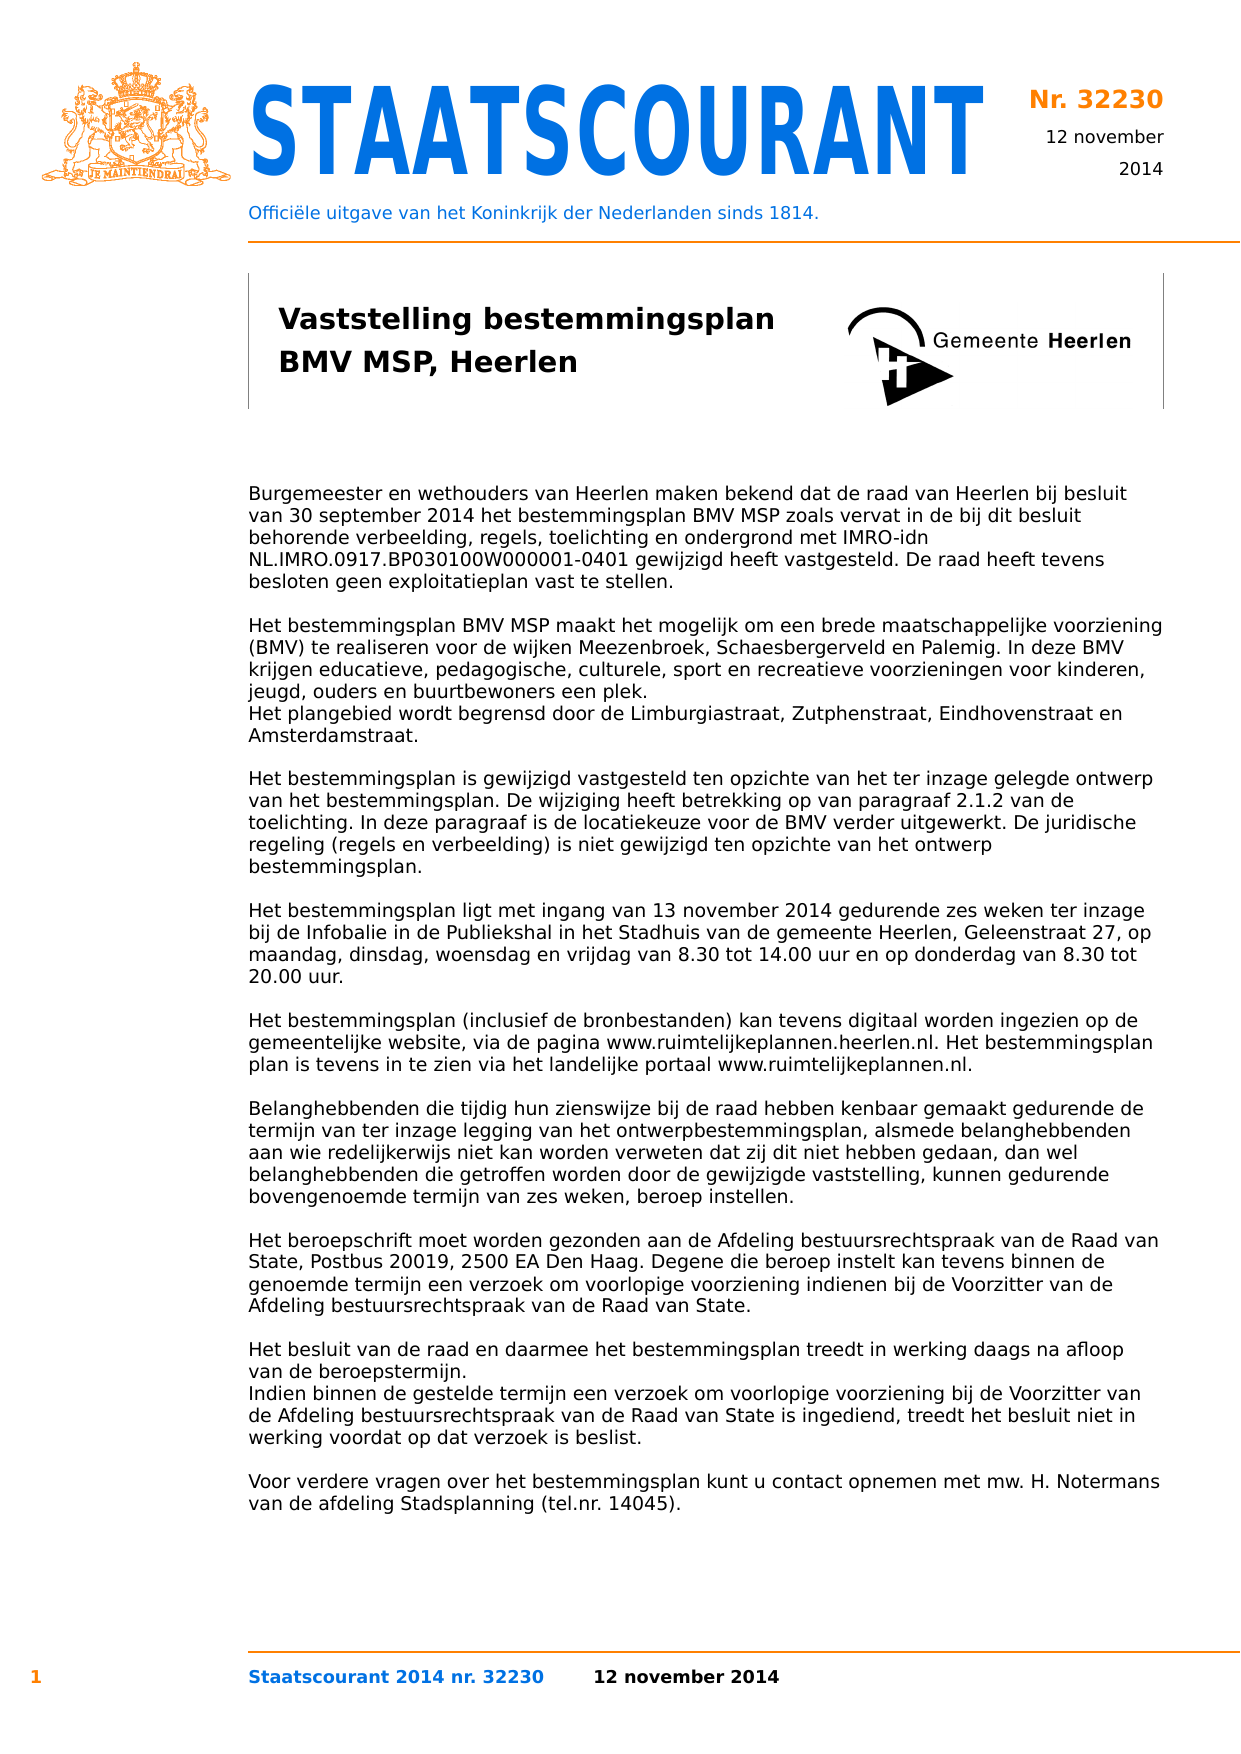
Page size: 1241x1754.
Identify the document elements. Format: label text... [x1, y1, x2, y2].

table_header [25, 62, 248, 241]
table_cell Officiële uitgave van het Koninkrijk der Nederlanden sinds 1814. [248, 203, 1240, 241]
text Het bestemmingsplan ligt met ingang van 13 november 2014 gedurende zes weken ter inzage bij de Infobalie in de Publiekshal in het Stadhuis van de gemeente Heerlen, Geleenstraat 27, op maandag, dinsdag, woensdag en vrijdag van 8.30 tot 14.00 uur en op donderdag van 8.30 tot 20.00 uur. [248, 900, 1163, 988]
picture [41, 62, 231, 186]
text Indien binnen de gestelde termijn een verzoek om voorlopige voorziening bij de Voorzitter van de Afdeling bestuursrechtspraak van de Raad van State is ingediend, treedt het besluit niet in werking voordat op dat verzoek is beslist. [248, 1383, 1163, 1449]
table_cell 12 november [998, 121, 1240, 153]
text Het bestemmingsplan BMV MSP maakt het mogelijk om een brede maatschappelijke voorziening (BMV) te realiseren voor de wijken Meezenbroek, Schaesbergerveld en Palemig. In deze BMV krijgen educatieve, pedagogische, culturele, sport en recreatieve voorzieningen voor kinderen, jeugd, ouders en buurtbewoners een plek. [248, 614, 1163, 702]
text Het besluit van de raad en daarmee het bestemmingsplan treedt in werking daags na afloop van de beroepstermijn. [248, 1339, 1163, 1383]
text Voor verdere vragen over het bestemmingsplan kunt u contact opnemen met mw. H. Notermans van de afdeling Stadsplanning (tel.nr. 14045). [248, 1471, 1163, 1515]
table_header STAATSCOURANT [248, 62, 998, 203]
text Het bestemmingsplan is gewijzigd vastgesteld ten opzichte van het ter inzage gelegde ontwerp van het bestemmingsplan. De wijziging heeft betrekking op van paragraaf 2.1.2 van de toelichting. In deze paragraaf is de locatiekeuze voor de BMV verder uitgewerkt. De juridische regeling (regels en verbeelding) is niet gewijzigd ten opzichte van het ontwerp bestemmingsplan. [248, 768, 1163, 878]
text Het beroepschrift moet worden gezonden aan de Afdeling bestuursrechtspraak van de Raad van State, Postbus 20019, 2500 EA Den Haag. Degene die beroep instelt kan tevens binnen de genoemde termijn een verzoek om voorlopige voorziening indienen bij de Voorzitter van de Afdeling bestuursrechtspraak van de Raad van State. [248, 1229, 1163, 1317]
subtitle Vaststelling bestemmingsplan BMV MSP, Heerlen [249, 273, 1163, 409]
text Het plangebied wordt begrensd door de Limburgiastraat, Zutphenstraat, Eindhovenstraat en Amsterdamstraat. [248, 702, 1163, 746]
text Het bestemmingsplan (inclusief de bronbestanden) kan tevens digitaal worden ingezien op de gemeentelijke website, via de pagina www.ruimtelijkeplannen.heerlen.nl. Het bestemmingsplan plan is tevens in te zien via het landelijke portaal www.ruimtelijkeplannen.nl. [248, 1010, 1163, 1076]
text Burgemeester en wethouders van Heerlen maken bekend dat de raad van Heerlen bij besluit van 30 september 2014 het bestemmingsplan BMV MSP zoals vervat in de bij dit besluit behorende verbeelding, regels, toelichting en ondergrond met IMRO-idn NL.IMRO.0917.BP030100W000001-0401 gewijzigd heeft vastgesteld. De raad heeft tevens besloten geen exploitatieplan vast te stellen. [248, 483, 1163, 593]
table_header Nr. 32230 [998, 62, 1240, 121]
text Belanghebbenden die tijdig hun zienswijze bij de raad hebben kenbaar gemaakt gedurende de termijn van ter inzage legging van het ontwerpbestemmingsplan, alsmede belanghebbenden aan wie redelijkerwijs niet kan worden verweten dat zij dit niet hebben gedaan, dan wel belanghebbenden die getroffen worden door de gewijzigde vaststelling, kunnen gedurende bovengenoemde termijn van zes weken, beroep instellen. [248, 1098, 1163, 1208]
table_cell 2014 [998, 153, 1240, 203]
picture [844, 302, 1134, 409]
